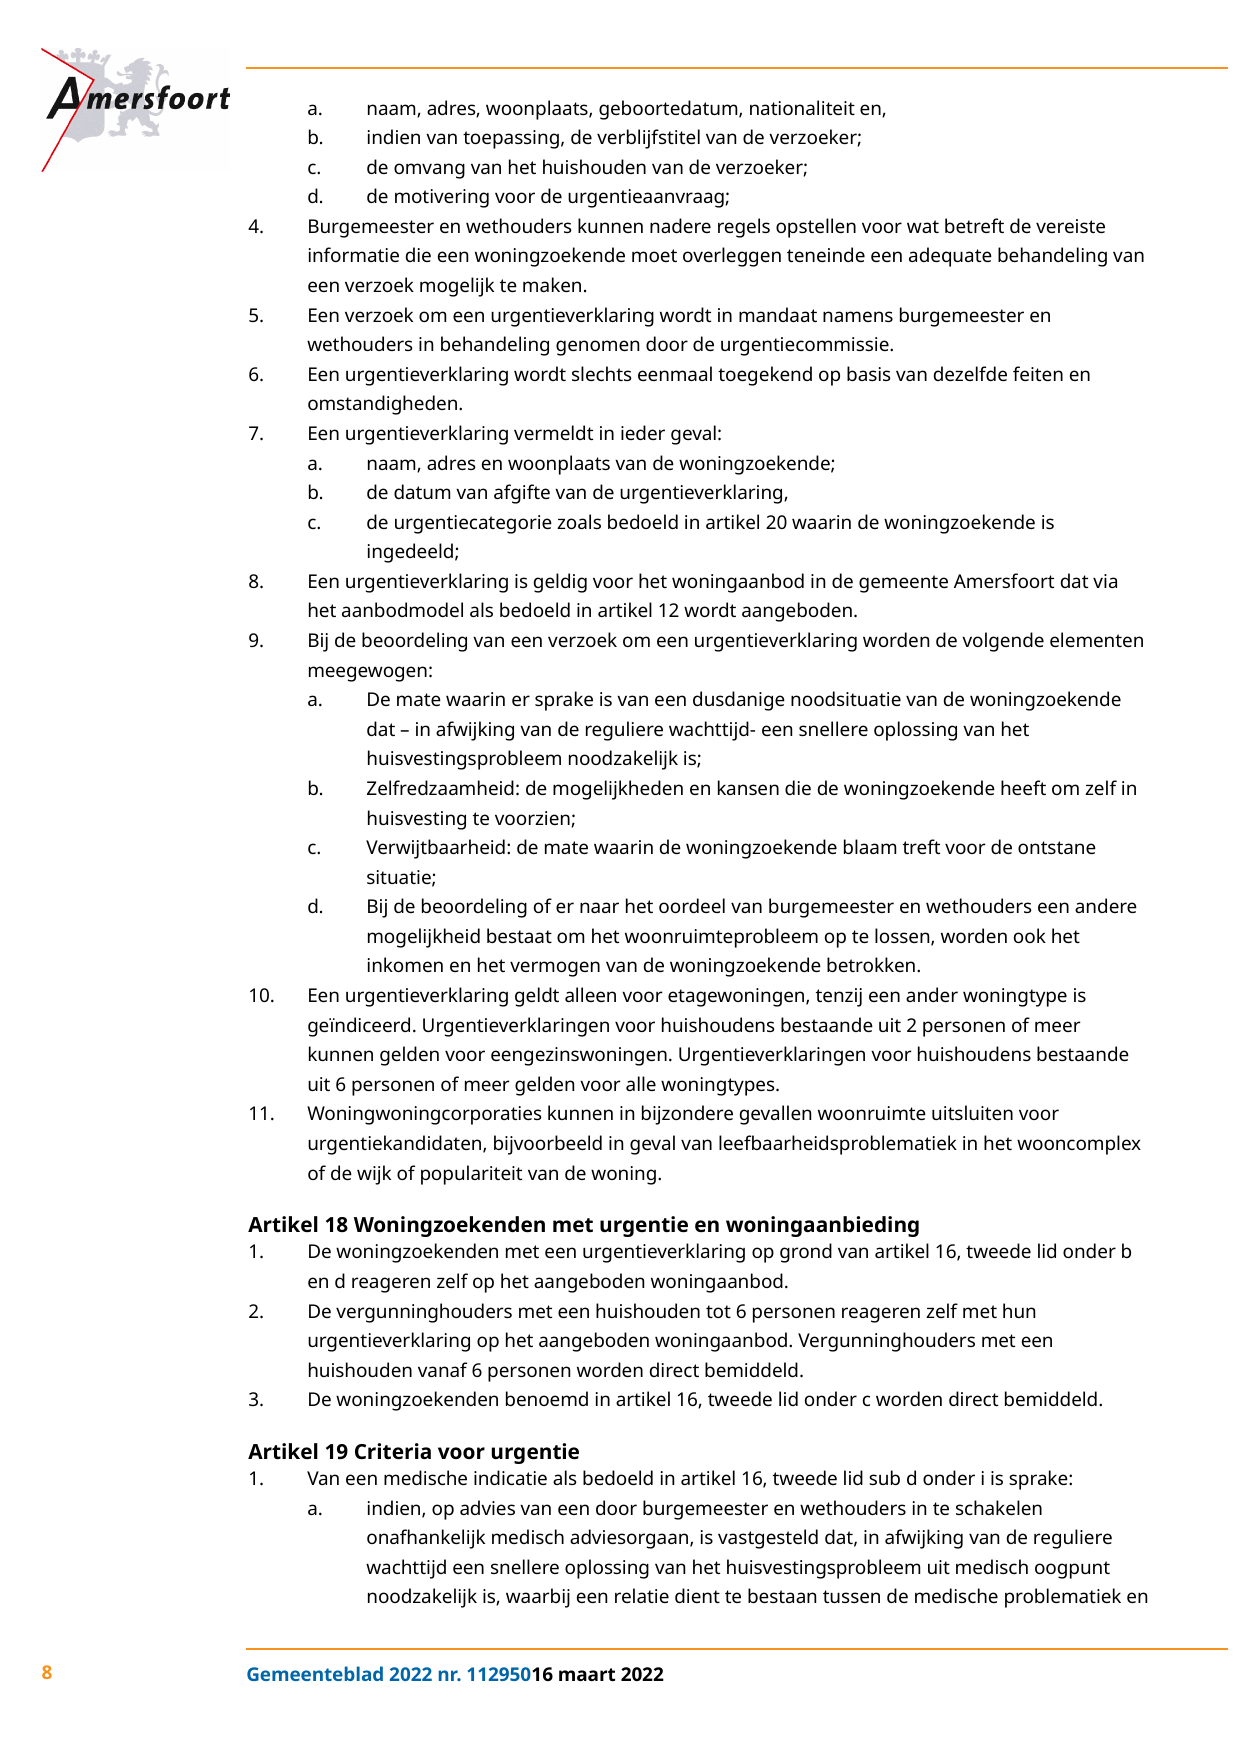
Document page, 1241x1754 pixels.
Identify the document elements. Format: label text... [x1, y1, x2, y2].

list De vergunninghouders met een huishouden tot 6 personen reageren zelf met hun urgentieverklaring op het aangeboden woningaanbod. Vergunninghouders met een huishouden vanaf 6 personen worden direct bemiddeld. [248, 1298, 1152, 1383]
list de urgentiecategorie zoals bedoeld in artikel 20 waarin de woningzoekende is ingedeeld; [307, 509, 1152, 564]
list indien, op advies van een door burgemeester en wethouders in te schakelen onafhankelijk medisch adviesorgaan, is vastgesteld dat, in afwijking van de reguliere wachttijd een snellere oplossing van het huisvestingsprobleem uit medisch oogpunt noodzakelijk is, waarbij een relatie dient te bestaan tussen de medische problematiek en [307, 1495, 1152, 1609]
list de datum van afgifte van de urgentieverklaring, [307, 479, 1152, 505]
list naam, adres, woonplaats, geboortedatum, nationaliteit en, [307, 95, 1152, 121]
list Een urgentieverklaring is geldig voor het woningaanbod in de gemeente Amersfoort dat via het aanbodmodel als bedoeld in artikel 12 wordt aangeboden. [248, 568, 1152, 623]
list Verwijtbaarheid: de mate waarin de woningzoekende blaam treft voor de ontstane situatie; [307, 834, 1152, 890]
list de motivering voor de urgentieaanvraag; [307, 183, 1152, 209]
list Zelfredzaamheid: de mogelijkheden en kansen die de woningzoekende heeft om zelf in huisvesting te voorzien; [307, 775, 1152, 831]
list Een urgentieverklaring vermeldt in ieder geval: [248, 420, 1152, 446]
list Bij de beoordeling of er naar het oordeel van burgemeester en wethouders een andere mogelijkheid bestaat om het woonruimteprobleem op te lossen, worden ook het inkomen en het vermogen van de woningzoekende betrokken. [307, 893, 1152, 978]
picture [41, 47, 231, 172]
text Artikel 18 Woningzoekenden met urgentie en woningaanbieding [248, 1210, 1152, 1239]
list Een verzoek om een urgentieverklaring wordt in mandaat namens burgemeester en wethouders in behandeling genomen door de urgentiecommissie. [248, 302, 1152, 357]
list indien van toepassing, de verblijfstitel van de verzoeker; [307, 124, 1152, 150]
list Een urgentieverklaring geldt alleen voor etagewoningen, tenzij een ander woningtype is geïndiceerd. Urgentieverklaringen voor huishoudens bestaande uit 2 personen of meer kunnen gelden voor eengezinswoningen. Urgentieverklaringen voor huishoudens bestaande uit 6 personen of meer gelden voor alle woningtypes. [248, 982, 1152, 1097]
list Een urgentieverklaring wordt slechts eenmaal toegekend op basis van dezelfde feiten en omstandigheden. [248, 361, 1152, 416]
list De mate waarin er sprake is van een dusdanige noodsituatie van de woningzoekende dat – in afwijking van de reguliere wachttijd- een snellere oplossing van het huisvestingsprobleem noodzakelijk is; [307, 686, 1152, 771]
text Artikel 19 Criteria voor urgentie [248, 1437, 1152, 1465]
list Woningwoningcorporaties kunnen in bijzondere gevallen woonruimte uitsluiten voor urgentiekandidaten, bijvoorbeeld in geval van leefbaarheidsproblematiek in het wooncomplex of de wijk of populariteit van de woning. [248, 1101, 1152, 1186]
list naam, adres en woonplaats van de woningzoekende; [307, 450, 1152, 476]
list Van een medische indicatie als bedoeld in artikel 16, tweede lid sub d onder i is sprake: [248, 1465, 1152, 1491]
list Burgemeester en wethouders kunnen nadere regels opstellen voor wat betreft de vereiste informatie die een woningzoekende moet overleggen teneinde een adequate behandeling van een verzoek mogelijk te maken. [248, 213, 1152, 298]
list De woningzoekenden met een urgentieverklaring op grond van artikel 16, tweede lid onder b en d reageren zelf op het aangeboden woningaanbod. [248, 1239, 1152, 1294]
list De woningzoekenden benoemd in artikel 16, tweede lid onder c worden direct bemiddeld. [248, 1387, 1152, 1412]
list de omvang van het huishouden van de verzoeker; [307, 154, 1152, 180]
list Bij de beoordeling van een verzoek om een urgentieverklaring worden de volgende elementen meegewogen: [248, 627, 1152, 683]
